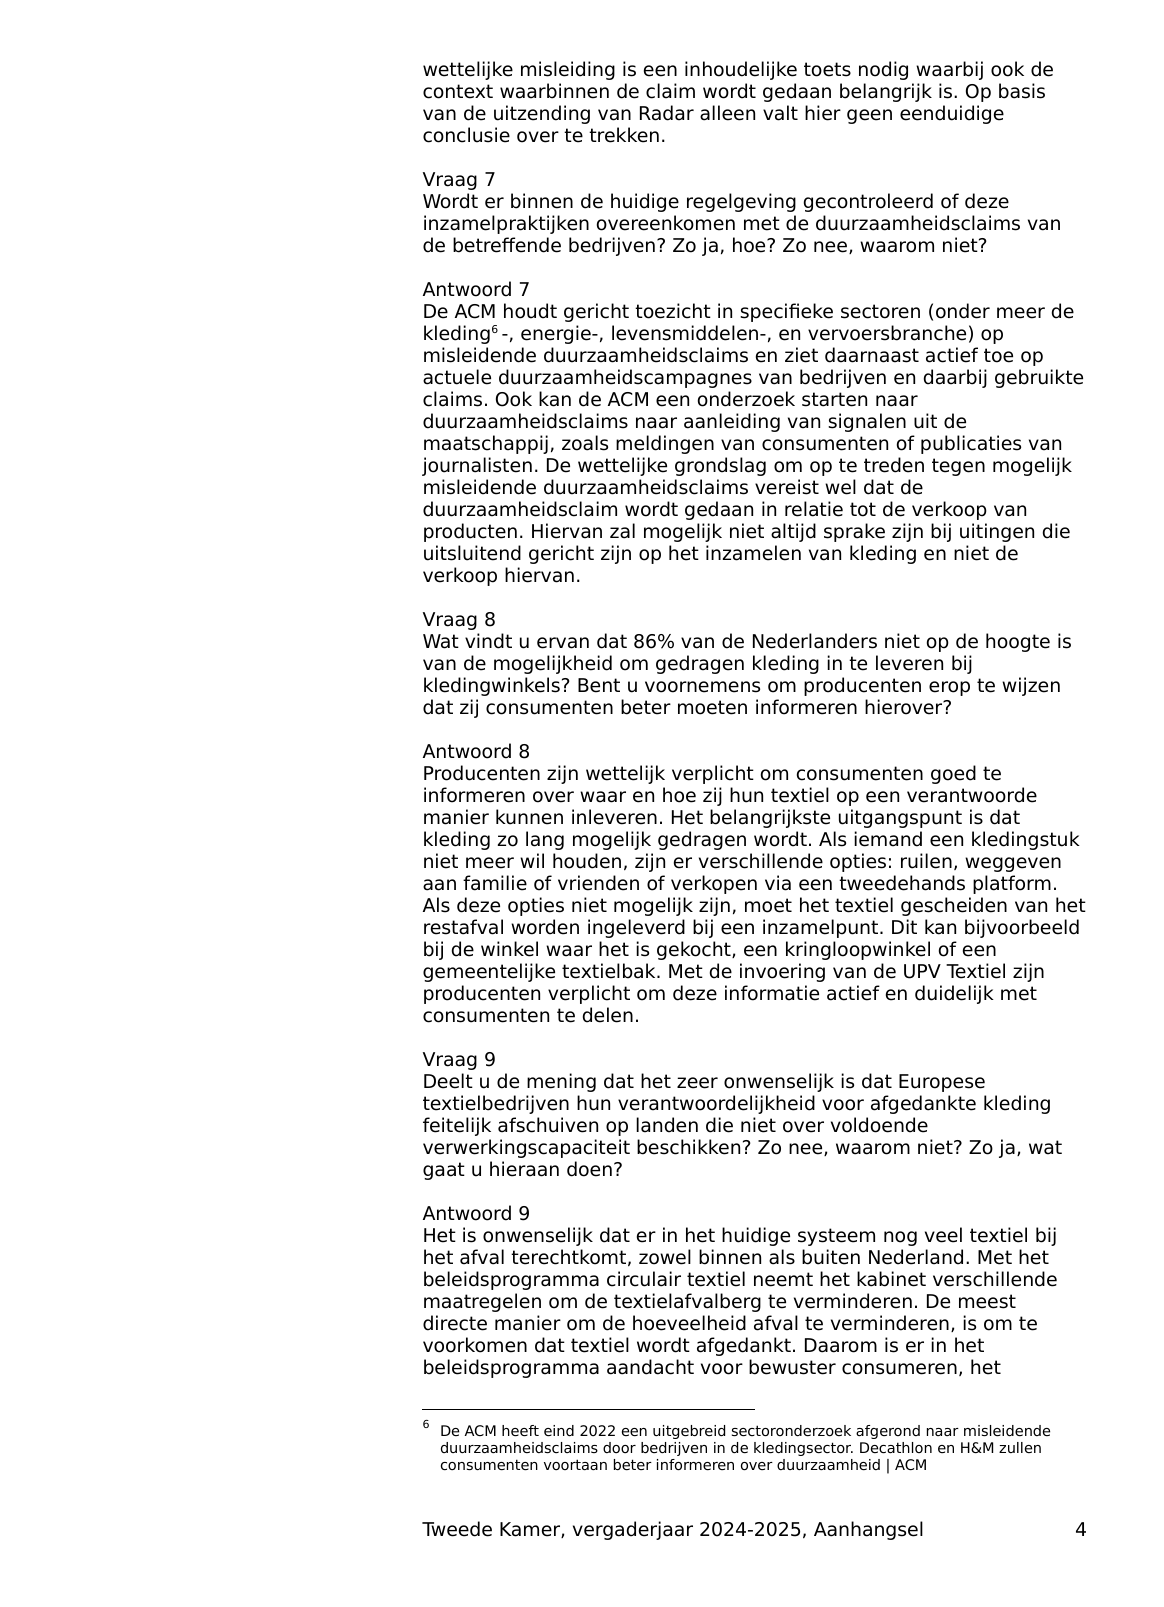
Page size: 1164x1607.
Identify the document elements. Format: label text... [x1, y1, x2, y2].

text Producenten zijn wettelijk verplicht om consumenten goed te informeren over waar en hoe zij hun textiel op een verantwoorde manier kunnen inleveren. Het belangrijkste uitgangspunt is dat kleding zo lang mogelijk gedragen wordt. Als iemand een kledingstuk niet meer wil houden, zijn er verschillende opties: ruilen, weggeven aan familie of vrienden of verkopen via een tweedehands platform. Als deze opties niet mogelijk zijn, moet het textiel gescheiden van het restafval worden ingeleverd bij een inzamelpunt. Dit kan bijvoorbeeld bij de winkel waar het is gekocht, een kringloopwinkel of een gemeentelijke textielbak. Met de invoering van de UPV Textiel zijn producenten verplicht om deze informatie actief en duidelijk met consumenten te delen. [422, 763, 1087, 1027]
text Antwoord 7 [422, 279, 1087, 301]
text De ACM houdt gericht toezicht in specifieke sectoren (onder meer de kleding-, energie-, levensmiddelen-, en vervoersbranche) op misleidende duurzaamheidsclaims en ziet daarnaast actief toe op actuele duurzaamheidscampagnes van bedrijven en daarbij gebruikte claims. Ook kan de ACM een onderzoek starten naar duurzaamheidsclaims naar aanleiding van signalen uit de maatschappij, zoals meldingen van consumenten of publicaties van journalisten. De wettelijke grondslag om op te treden tegen mogelijk misleidende duurzaamheidsclaims vereist wel dat de duurzaamheidsclaim wordt gedaan in relatie tot de verkoop van producten. Hiervan zal mogelijk niet altijd sprake zijn bij uitingen die uitsluitend gericht zijn op het inzamelen van kleding en niet de verkoop hiervan. [422, 301, 1087, 587]
text De ACM heeft eind 2022 een uitgebreid sectoronderzoek afgerond naar misleidende duurzaamheidsclaims door bedrijven in de kledingsector. Decathlon en H&M zullen consumenten voortaan beter informeren over duurzaamheid | ACM [422, 1418, 1087, 1474]
text Vraag 8 [422, 609, 1087, 631]
text Antwoord 9 [422, 1203, 1087, 1225]
text Wordt er binnen de huidige regelgeving gecontroleerd of deze inzamelpraktijken overeenkomen met de duurzaamheidsclaims van de betreffende bedrijven? Zo ja, hoe? Zo nee, waarom niet? [422, 191, 1087, 257]
text Vraag 9 [422, 1049, 1087, 1071]
text Vraag 7 [422, 169, 1087, 191]
text Antwoord 8 [422, 741, 1087, 763]
text Het is onwenselijk dat er in het huidige systeem nog veel textiel bij het afval terechtkomt, zowel binnen als buiten Nederland. Met het beleidsprogramma circulair textiel neemt het kabinet verschillende maatregelen om de textielafvalberg te verminderen. De meest directe manier om de hoeveelheid afval te verminderen, is om te voorkomen dat textiel wordt afgedankt. Daarom is er in het beleidsprogramma aandacht voor bewuster consumeren, het [422, 1225, 1087, 1379]
text Wat vindt u ervan dat 86% van de Nederlanders niet op de hoogte is van de mogelijkheid om gedragen kleding in te leveren bij kledingwinkels? Bent u voornemens om producenten erop te wijzen dat zij consumenten beter moeten informeren hierover? [422, 631, 1087, 719]
text wettelijke misleiding is een inhoudelijke toets nodig waarbij ook de context waarbinnen de claim wordt gedaan belangrijk is. Op basis van de uitzending van Radar alleen valt hier geen eenduidige conclusie over te trekken. [422, 59, 1087, 147]
text Deelt u de mening dat het zeer onwenselijk is dat Europese textielbedrijven hun verantwoordelijkheid voor afgedankte kleding feitelijk afschuiven op landen die niet over voldoende verwerkingscapaciteit beschikken? Zo nee, waarom niet? Zo ja, wat gaat u hieraan doen? [422, 1071, 1087, 1181]
